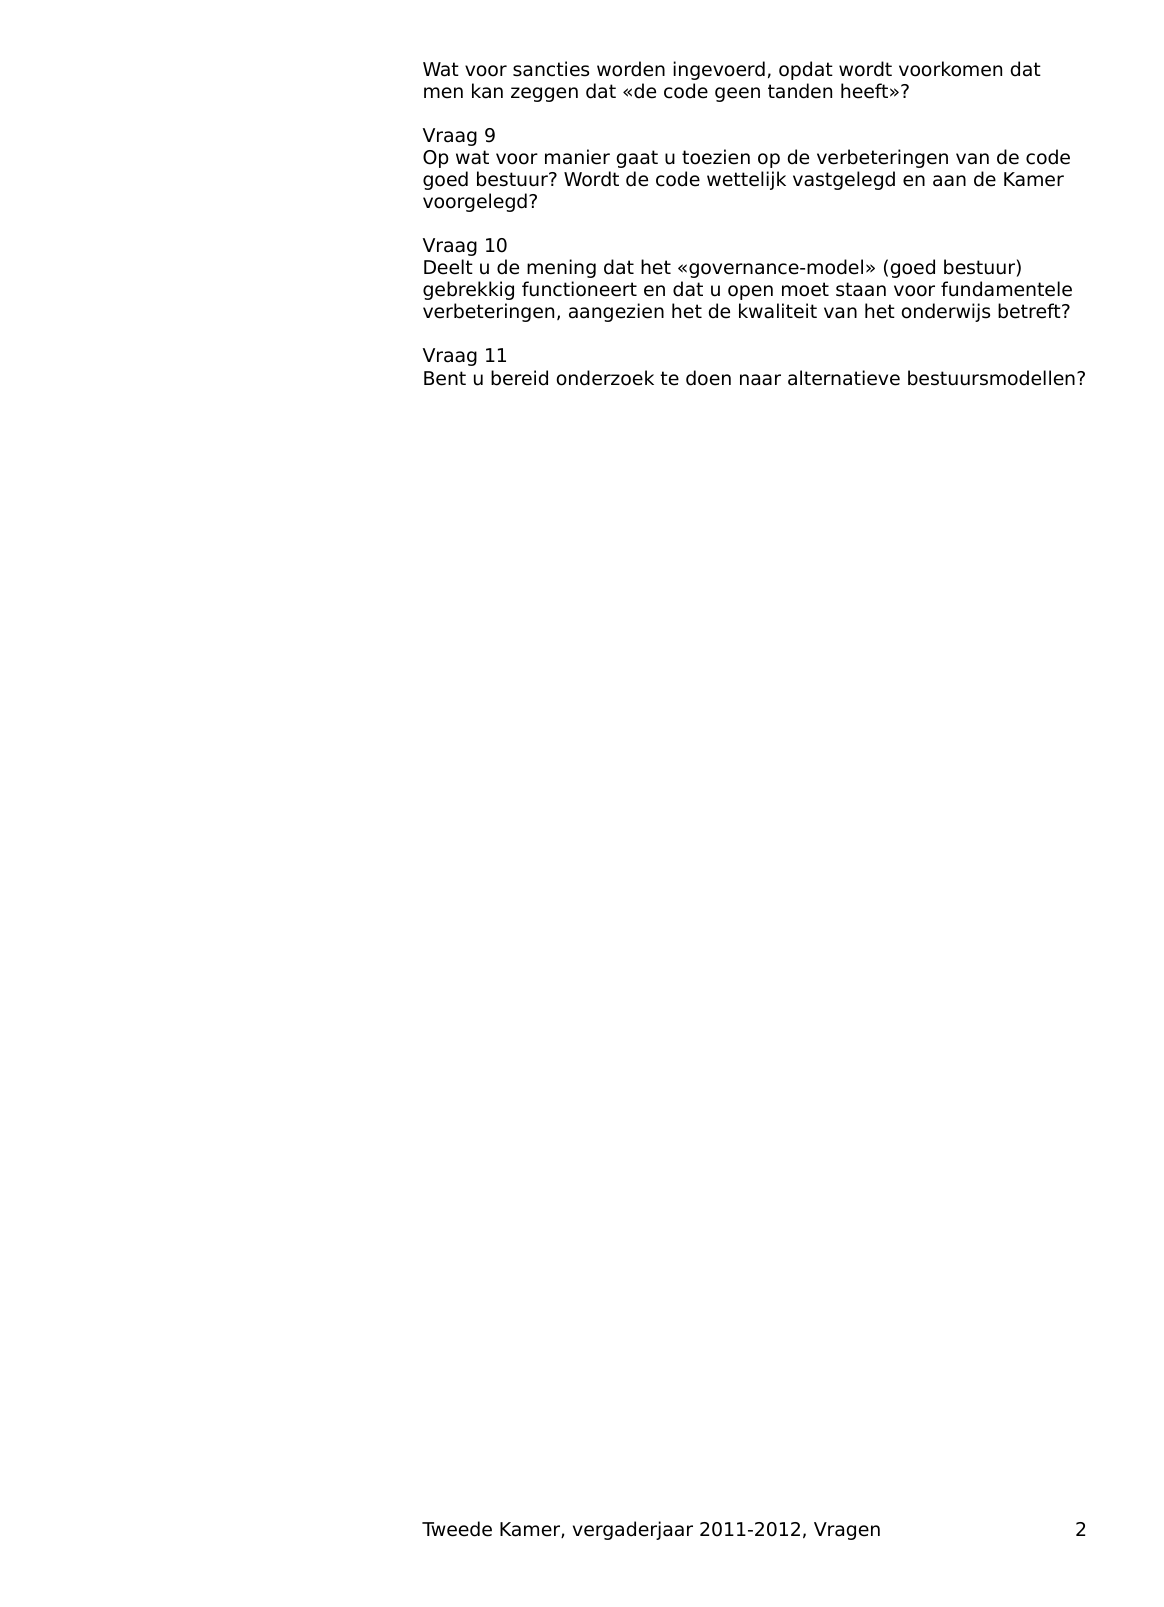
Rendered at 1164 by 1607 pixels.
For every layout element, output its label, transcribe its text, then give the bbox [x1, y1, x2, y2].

text Wat voor sancties worden ingevoerd, opdat wordt voorkomen dat men kan zeggen dat «de code geen tanden heeft»? [422, 59, 1087, 103]
text Vraag 9 [422, 125, 1087, 147]
text Vraag 11 [422, 345, 1087, 367]
text Bent u bereid onderzoek te doen naar alternatieve bestuursmodellen? [422, 367, 1087, 389]
text Op wat voor manier gaat u toezien op de verbeteringen van de code goed bestuur? Wordt de code wettelijk vastgelegd en aan de Kamer voorgelegd? [422, 147, 1087, 213]
text Vraag 10 [422, 235, 1087, 257]
text Deelt u de mening dat het «governance-model» (goed bestuur) gebrekkig functioneert en dat u open moet staan voor fundamentele verbeteringen, aangezien het de kwaliteit van het onderwijs betreft? [422, 257, 1087, 323]
